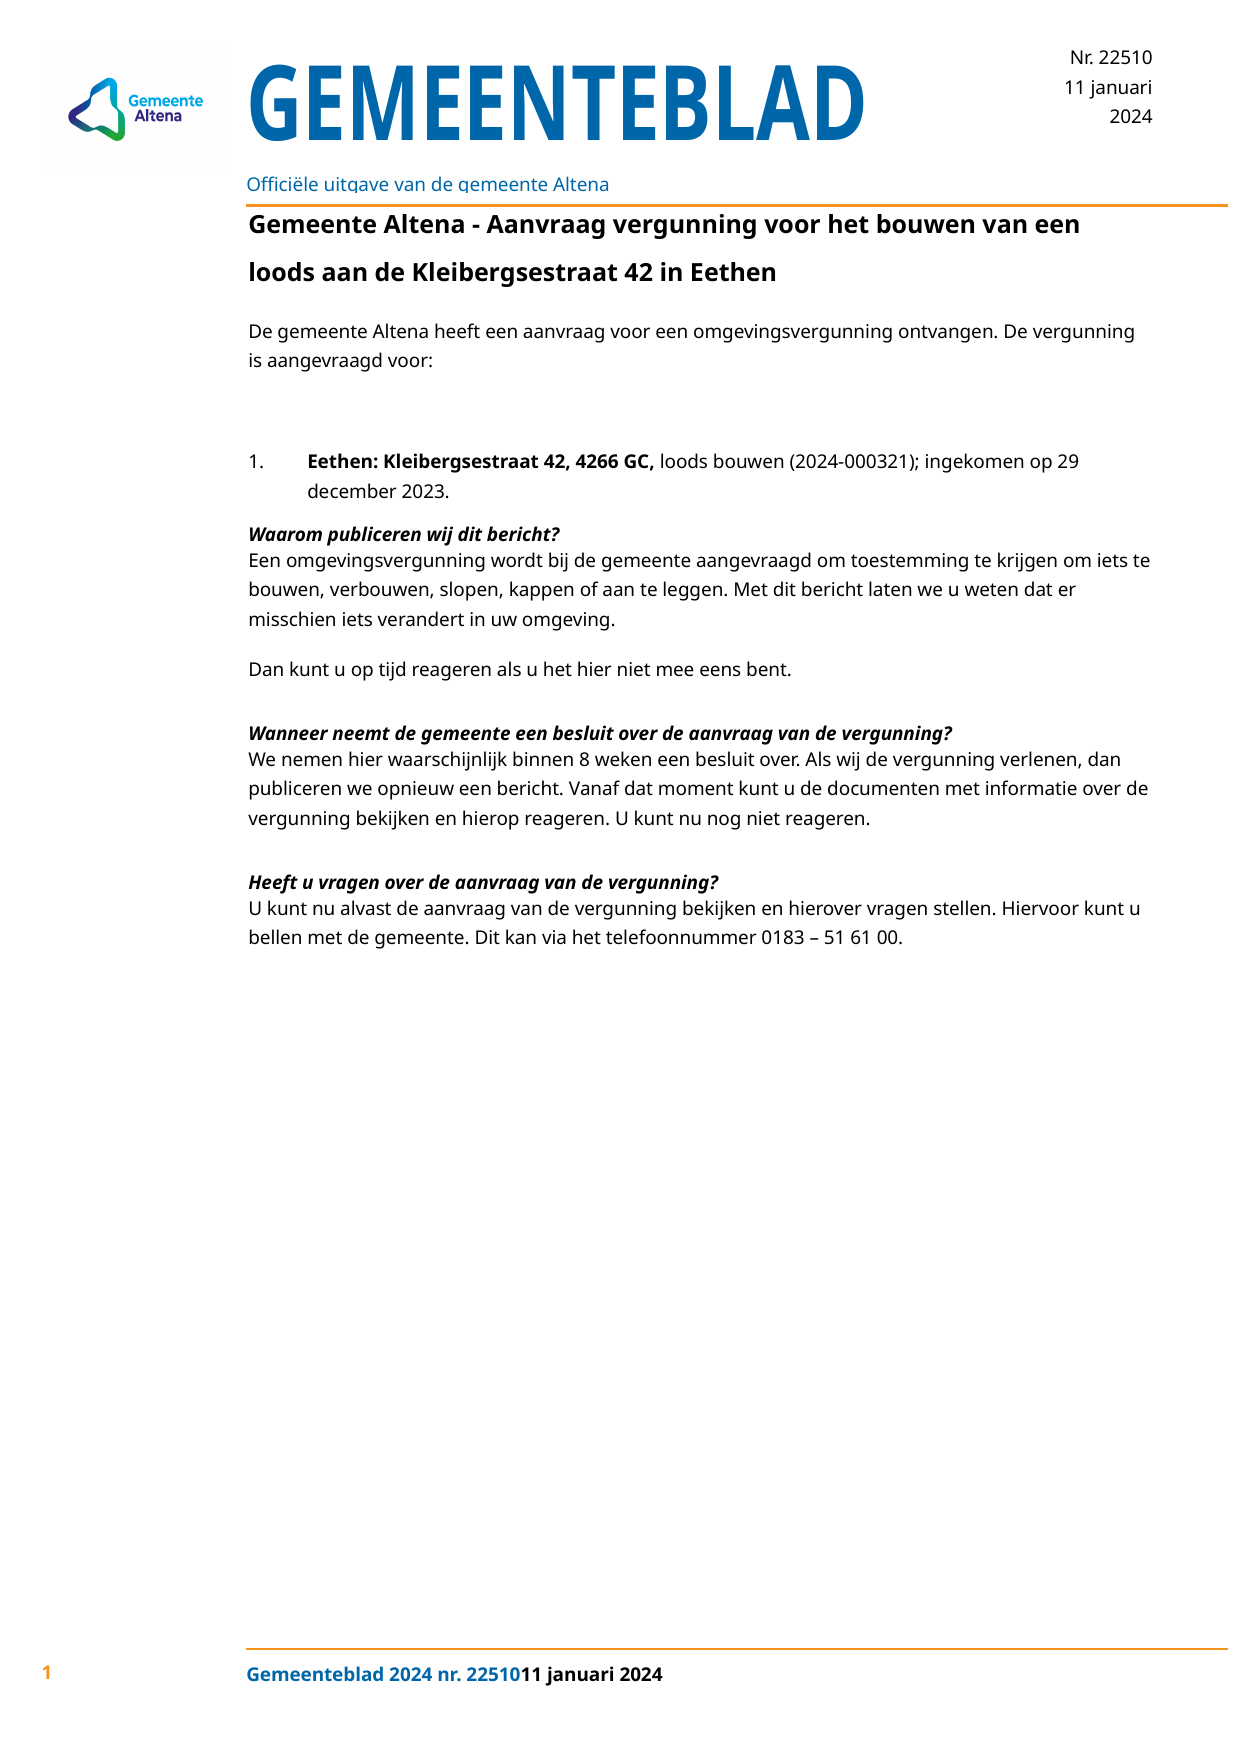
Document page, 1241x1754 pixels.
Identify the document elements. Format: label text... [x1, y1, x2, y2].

text De gemeente Altena heeft een aanvraag voor een omgevingsvergunning ontvangen. De vergunning is aangevraagd voor: [248, 318, 1152, 373]
text Gemeente Altena - Aanvraag vergunning voor het bouwen van een loods aan de Kleibergsestraat 42 in Eethen [248, 207, 1152, 288]
text Wanneer neemt de gemeente een besluit over de aanvraag van de vergunning? [248, 720, 1152, 746]
text Heeft u vragen over de aanvraag van de vergunning? [248, 869, 1152, 895]
text U kunt nu alvast de aanvraag van de vergunning bekijken en hierover vragen stellen. Hiervoor kunt u bellen met de gemeente. Dit kan via het telefoonnummer 0183 – 51 61 00. [248, 895, 1152, 950]
text Waarom publiceren wij dit bericht? [248, 521, 1152, 547]
text Dan kunt u op tijd reageren als u het hier niet mee eens bent. [248, 656, 1152, 682]
text We nemen hier waarschijnlijk binnen 8 weken een besluit over. Als wij de vergunning verlenen, dan publiceren we opnieuw een bericht. Vanaf dat moment kunt u de documenten met informatie over de vergunning bekijken en hierop reageren. U kunt nu nog niet reageren. [248, 746, 1152, 831]
text Een omgevingsvergunning wordt bij de gemeente aangevraagd om toestemming te krijgen om iets te bouwen, verbouwen, slopen, kappen of aan te leggen. Met dit bericht laten we u weten dat er misschien iets verandert in uw omgeving. [248, 547, 1152, 632]
list Eethen: Kleibergsestraat 42, 4266 GC, loods bouwen (2024-000321); ingekomen op 29 december 2023. [248, 448, 1152, 504]
picture [41, 47, 231, 172]
